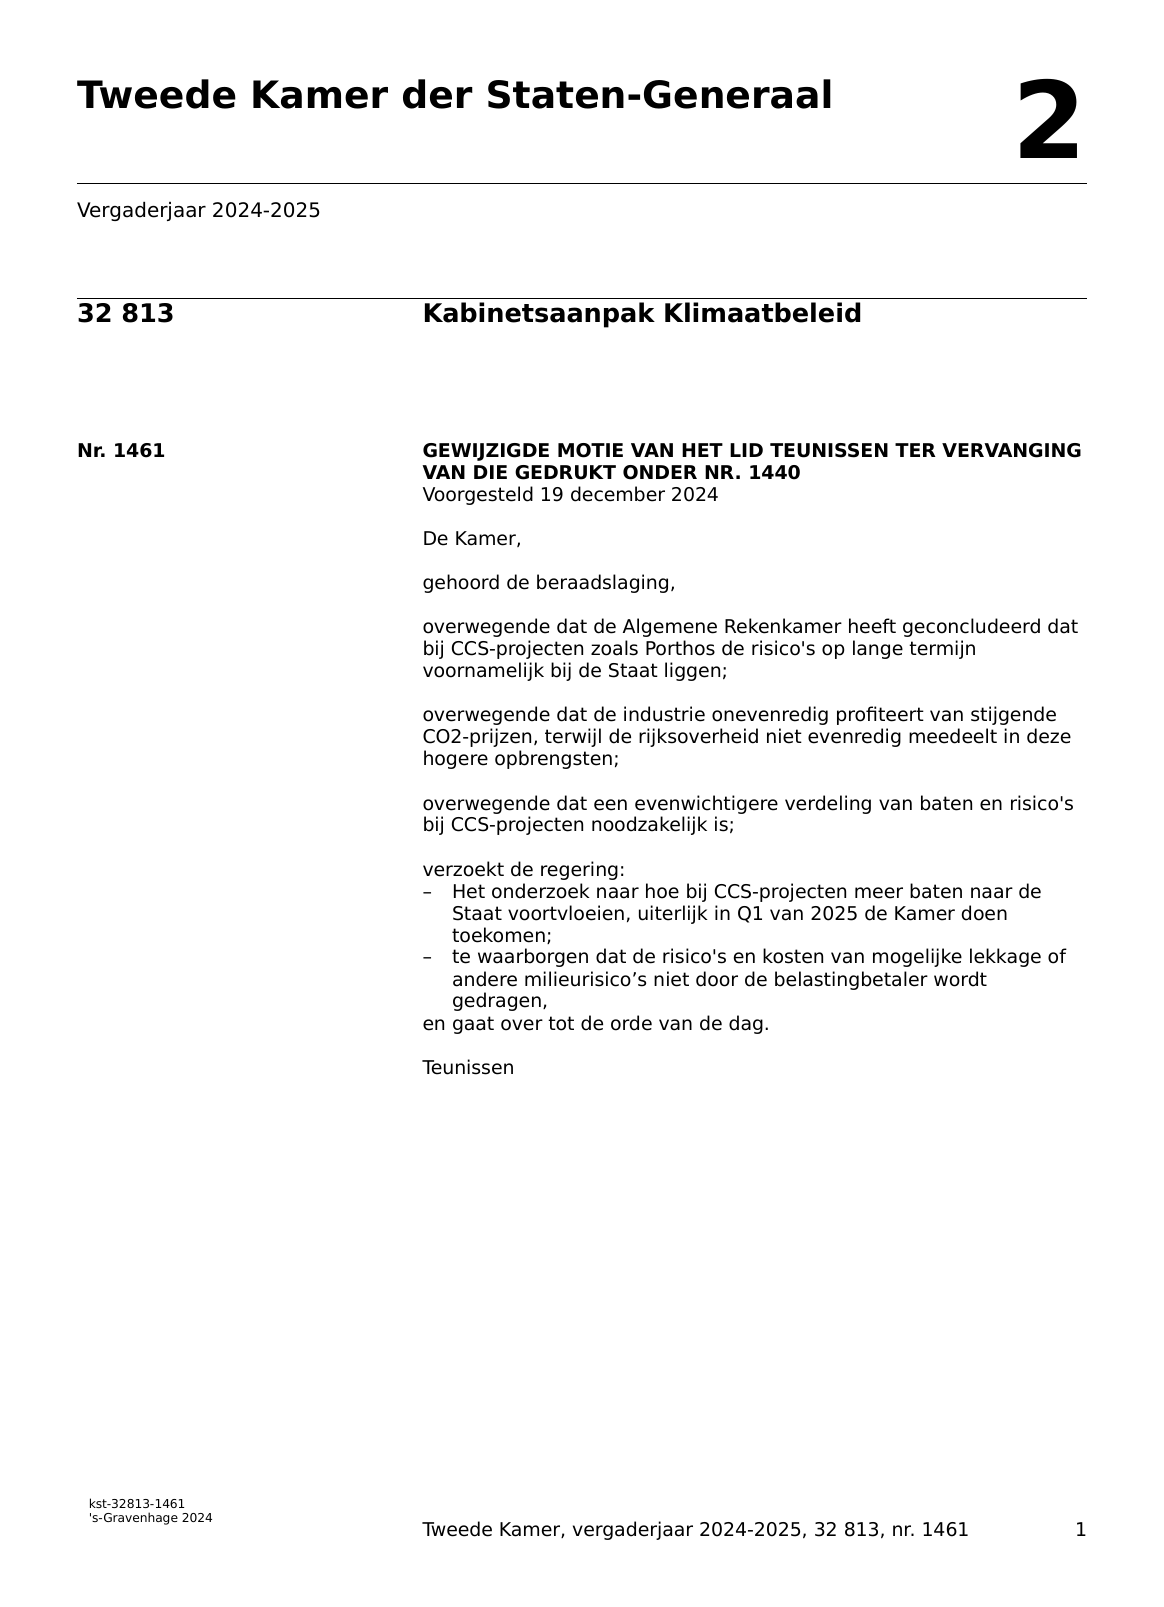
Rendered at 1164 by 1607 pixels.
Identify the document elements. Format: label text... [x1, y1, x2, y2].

table_cell Vergaderjaar 2024-2025 [77, 184, 1087, 298]
subtitle 32 813 Kabinetsaanpak Klimaatbeleid [77, 299, 1087, 329]
text overwegende dat een evenwichtigere verdeling van baten en risico's bij CCS-projecten noodzakelijk is; [422, 792, 1087, 836]
table_header Tweede Kamer der Staten-Generaal [77, 59, 886, 183]
text kst-32813-1461 [88, 1497, 323, 1511]
text – te waarborgen dat de risico's en kosten van mogelijke lekkage of andere milieurisico’s niet door de belastingbetaler wordt gedragen, [422, 946, 1087, 1012]
subtitle Nr. 1461 GEWIJZIGDE MOTIE VAN HET LID TEUNISSEN TER VERVANGING VAN DIE GEDRUKT ONDER NR. 1440 [77, 440, 1087, 484]
text Teunissen [422, 1057, 1087, 1078]
text en gaat over tot de orde van de dag. [422, 1012, 1087, 1034]
table_header 2 [886, 59, 1087, 183]
text – Het onderzoek naar hoe bij CCS-projecten meer baten naar de Staat voortvloeien, uiterlijk in Q1 van 2025 de Kamer doen toekomen; [422, 881, 1087, 946]
text Voorgesteld 19 december 2024 [422, 484, 1087, 506]
text overwegende dat de Algemene Rekenkamer heeft geconcludeerd dat bij CCS-projecten zoals Porthos de risico's op lange termijn voornamelijk bij de Staat liggen; [422, 616, 1087, 682]
text verzoekt de regering: [422, 858, 1087, 881]
text 's-Gravenhage 2024 [88, 1511, 323, 1525]
text De Kamer, [422, 528, 1087, 550]
text gehoord de beraadslaging, [422, 572, 1087, 594]
text overwegende dat de industrie onevenredig profiteert van stijgende CO2-prijzen, terwijl de rijksoverheid niet evenredig meedeelt in deze hogere opbrengsten; [422, 704, 1087, 770]
